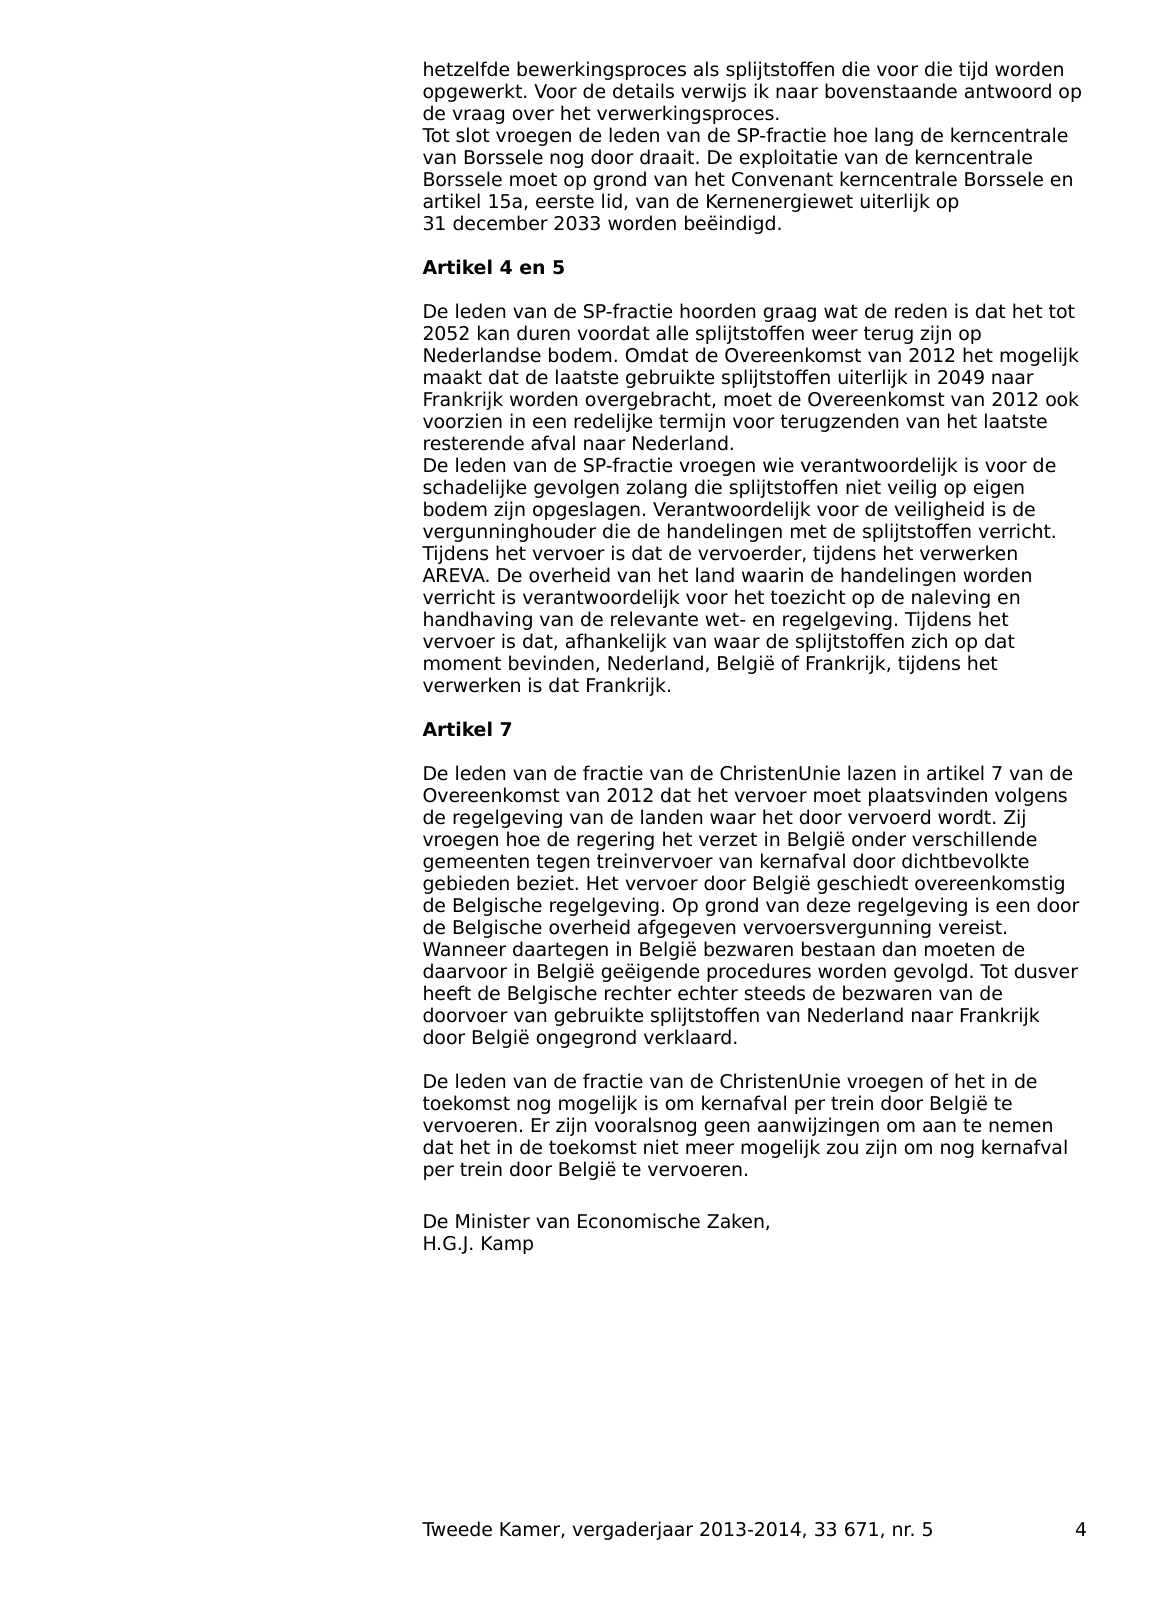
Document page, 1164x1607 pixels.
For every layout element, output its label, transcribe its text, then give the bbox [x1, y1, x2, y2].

text De leden van de fractie van de ChristenUnie lazen in artikel 7 van de Overeenkomst van 2012 dat het vervoer moet plaatsvinden volgens de regelgeving van de landen waar het door vervoerd wordt. Zij vroegen hoe de regering het verzet in België onder verschillende gemeenten tegen treinvervoer van kernafval door dichtbevolkte gebieden beziet. Het vervoer door België geschiedt overeenkomstig de Belgische regelgeving. Op grond van deze regelgeving is een door de Belgische overheid afgegeven vervoersvergunning vereist. Wanneer daartegen in België bezwaren bestaan dan moeten de daarvoor in België geëigende procedures worden gevolgd. Tot dusver heeft de Belgische rechter echter steeds de bezwaren van de doorvoer van gebruikte splijtstoffen van Nederland naar Frankrijk door België ongegrond verklaard. [422, 763, 1087, 1049]
text De Minister van Economische Zaken, H.G.J. Kamp [422, 1211, 1087, 1255]
text De leden van de SP-fractie hoorden graag wat de reden is dat het tot 2052 kan duren voordat alle splijtstoffen weer terug zijn op Nederlandse bodem. Omdat de Overeenkomst van 2012 het mogelijk maakt dat de laatste gebruikte splijtstoffen uiterlijk in 2049 naar Frankrijk worden overgebracht, moet de Overeenkomst van 2012 ook voorzien in een redelijke termijn voor terugzenden van het laatste resterende afval naar Nederland. [422, 301, 1087, 455]
text Tot slot vroegen de leden van de SP-fractie hoe lang de kerncentrale van Borssele nog door draait. De exploitatie van de kerncentrale Borssele moet op grond van het Convenant kerncentrale Borssele en artikel 15a, eerste lid, van de Kernenergiewet uiterlijk op 31 december 2033 worden beëindigd. [422, 125, 1087, 235]
text De leden van de SP-fractie vroegen wie verantwoordelijk is voor de schadelijke gevolgen zolang die splijtstoffen niet veilig op eigen bodem zijn opgeslagen. Verantwoordelijk voor de veiligheid is de vergunninghouder die de handelingen met de splijtstoffen verricht. Tijdens het vervoer is dat de vervoerder, tijdens het verwerken AREVA. De overheid van het land waarin de handelingen worden verricht is verantwoordelijk voor het toezicht op de naleving en handhaving van de relevante wet- en regelgeving. Tijdens het vervoer is dat, afhankelijk van waar de splijtstoffen zich op dat moment bevinden, Nederland, België of Frankrijk, tijdens het verwerken is dat Frankrijk. [422, 455, 1087, 697]
subtitle Artikel 7 [422, 719, 1087, 741]
text hetzelfde bewerkingsproces als splijtstoffen die voor die tijd worden opgewerkt. Voor de details verwijs ik naar bovenstaande antwoord op de vraag over het verwerkingsproces. [422, 59, 1087, 125]
subtitle Artikel 4 en 5 [422, 257, 1087, 279]
text De leden van de fractie van de ChristenUnie vroegen of het in de toekomst nog mogelijk is om kernafval per trein door België te vervoeren. Er zijn vooralsnog geen aanwijzingen om aan te nemen dat het in de toekomst niet meer mogelijk zou zijn om nog kernafval per trein door België te vervoeren. [422, 1071, 1087, 1181]
